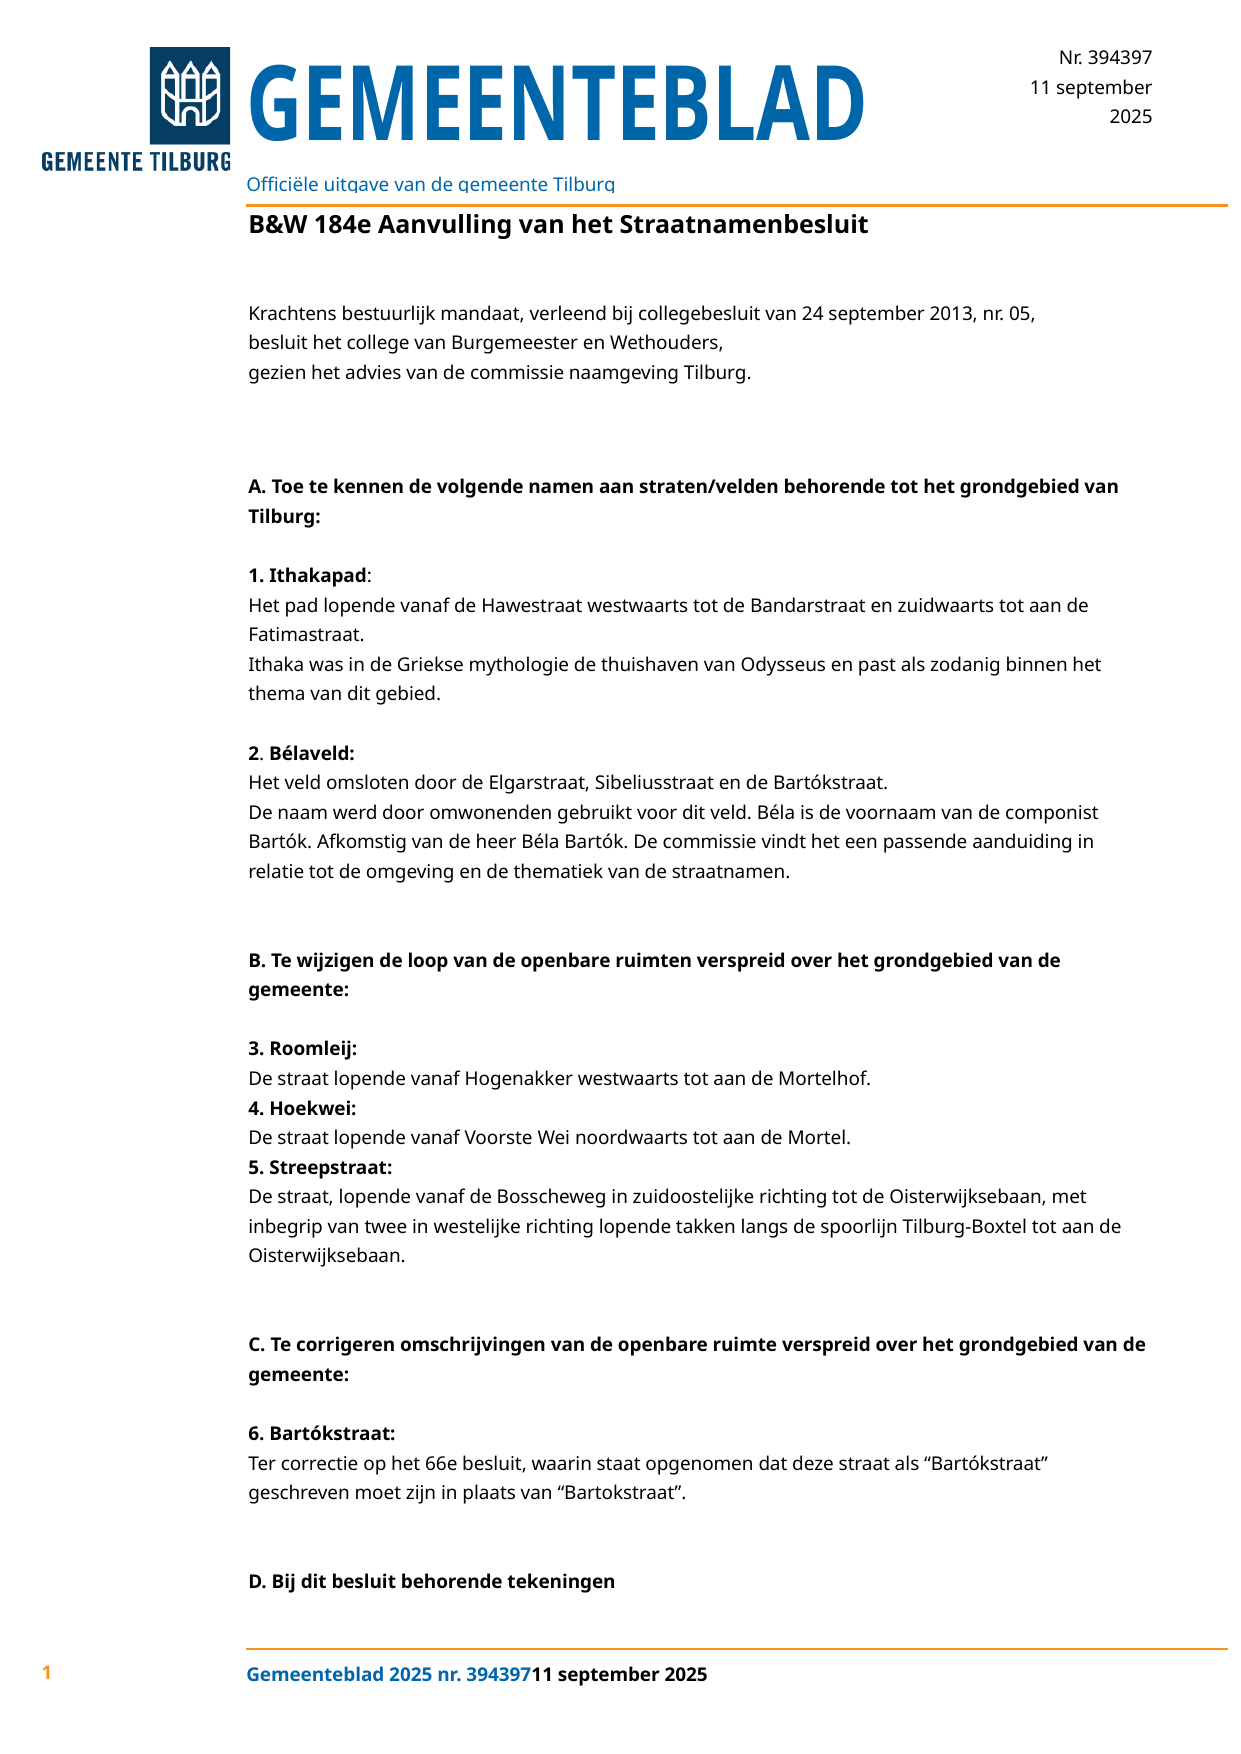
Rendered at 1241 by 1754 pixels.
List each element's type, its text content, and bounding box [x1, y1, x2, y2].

picture [41, 47, 231, 172]
text 4. Hoekwei: [248, 1095, 1152, 1121]
text De straat lopende vanaf Hogenakker westwaarts tot aan de Mortelhof. [248, 1065, 1152, 1091]
text 3. Roomleij: [248, 1036, 1152, 1061]
text 5. Streepstraat: [248, 1154, 1152, 1180]
text Het veld omsloten door de Elgarstraat, Sibeliusstraat en de Bartókstraat. [248, 769, 1152, 795]
text Het pad lopende vanaf de Hawestraat westwaarts tot de Bandarstraat en zuidwaarts tot aan de Fatimastraat. [248, 592, 1152, 647]
text 1. Ithakapad: [248, 562, 1152, 588]
text D. Bij dit besluit behorende tekeningen [248, 1568, 1152, 1594]
text Ter correctie op het 66e besluit, waarin staat opgenomen dat deze straat als “Bartókstraat” geschreven moet zijn in plaats van “Bartokstraat”. [248, 1450, 1152, 1505]
text Krachtens bestuurlijk mandaat, verleend bij collegebesluit van 24 september 2013, nr. 05, [248, 300, 1152, 326]
text Ithaka was in de Griekse mythologie de thuishaven van Odysseus en past als zodanig binnen het thema van dit gebied. [248, 651, 1152, 706]
text 6. Bartókstraat: [248, 1420, 1152, 1446]
text gezien het advies van de commissie naamgeving Tilburg. [248, 359, 1152, 385]
text B. Te wijzigen de loop van de openbare ruimten verspreid over het grondgebied van de gemeente: [248, 947, 1152, 1002]
text De straat, lopende vanaf de Bosscheweg in zuidoostelijke richting tot de Oisterwijksebaan, met inbegrip van twee in westelijke richting lopende takken langs de spoorlijn Tilburg-Boxtel tot aan de Oisterwijksebaan. [248, 1183, 1152, 1268]
text A. Toe te kennen de volgende namen aan straten/velden behorende tot het grondgebied van Tilburg: [248, 473, 1152, 529]
text De straat lopende vanaf Voorste Wei noordwaarts tot aan de Mortel. [248, 1124, 1152, 1150]
text C. Te corrigeren omschrijvingen van de openbare ruimte verspreid over het grondgebied van de gemeente: [248, 1331, 1152, 1387]
text B&W 184e Aanvulling van het Straatnamenbesluit [248, 207, 1152, 241]
text 2. Bélaveld: [248, 740, 1152, 766]
text De naam werd door omwonenden gebruikt voor dit veld. Béla is de voornaam van de componist Bartók. Afkomstig van de heer Béla Bartók. De commissie vindt het een passende aanduiding in relatie tot de omgeving en de thematiek van de straatnamen. [248, 799, 1152, 884]
text besluit het college van Burgemeester en Wethouders, [248, 329, 1152, 355]
